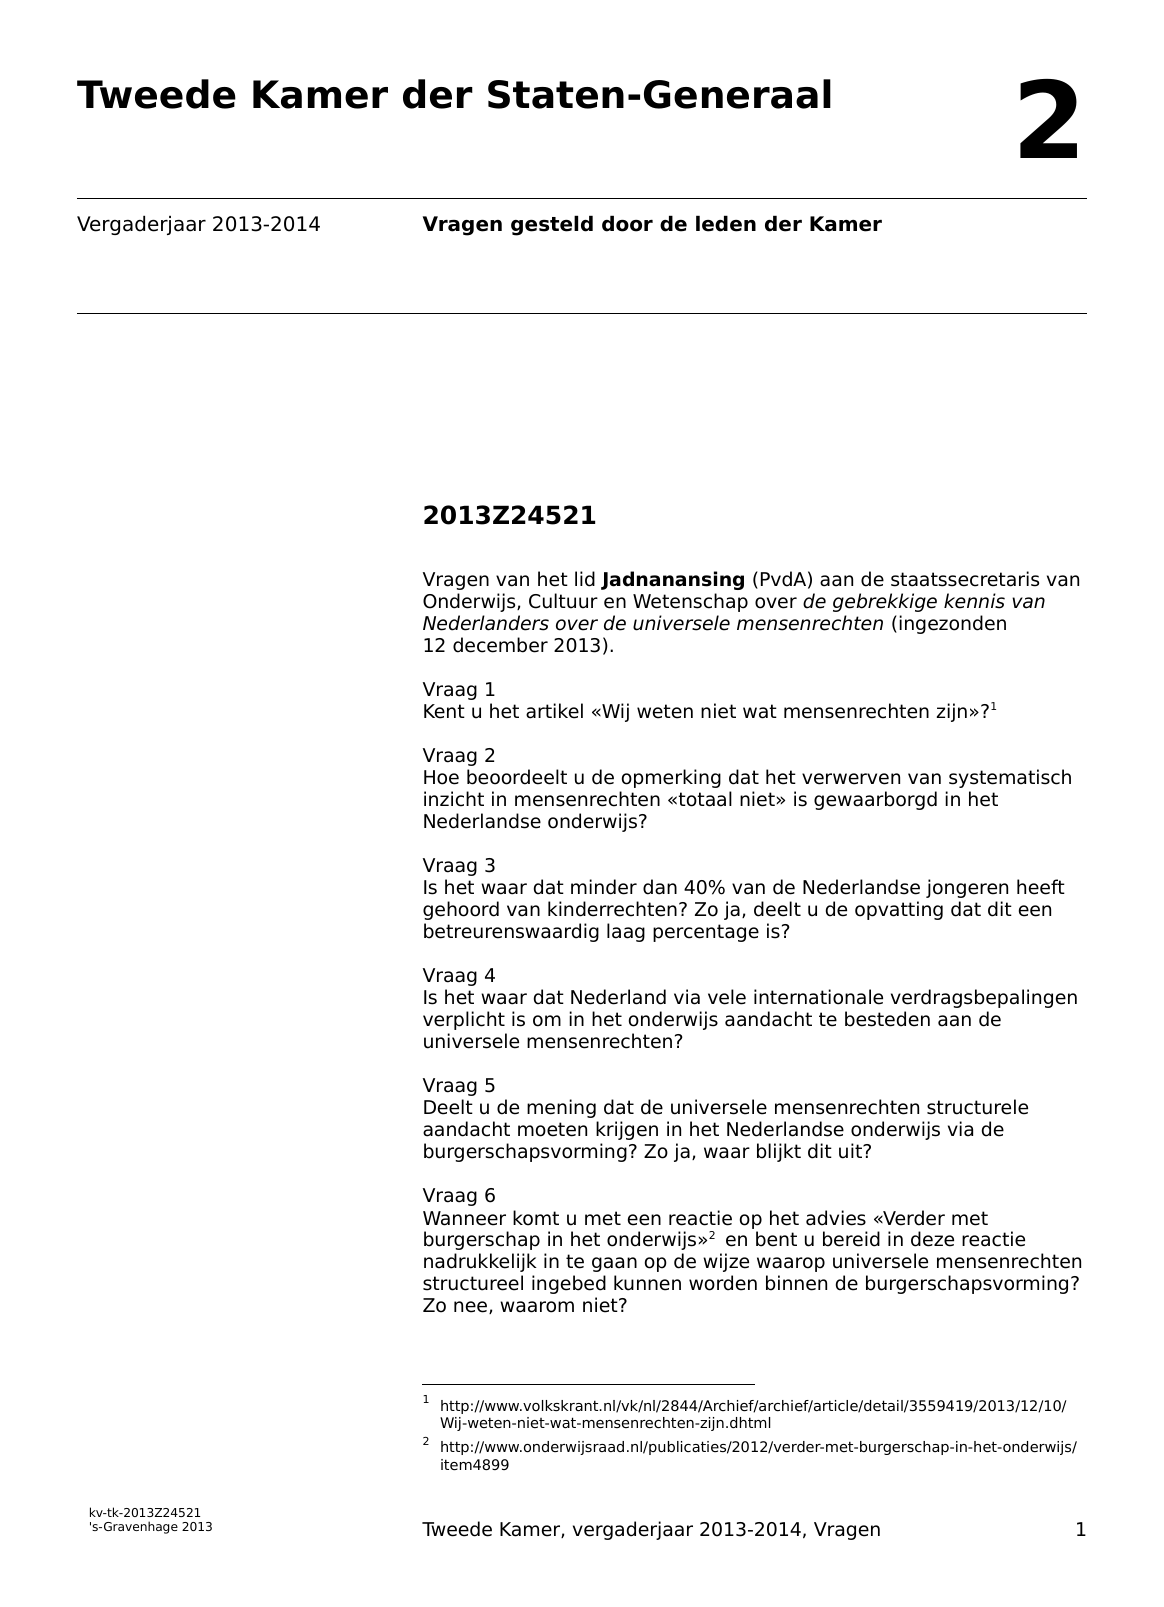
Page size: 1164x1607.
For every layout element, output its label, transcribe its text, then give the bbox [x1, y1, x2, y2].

text Vraag 2 [422, 745, 1087, 767]
text Kent u het artikel «Wij weten niet wat mensenrechten zijn»? [422, 701, 1087, 723]
text Vraag 3 [422, 855, 1087, 877]
text Vraag 1 [422, 679, 1087, 701]
text Vraag 4 [422, 965, 1087, 987]
table_header Tweede Kamer der Staten-Generaal [77, 59, 886, 198]
text Vraag 5 [422, 1075, 1087, 1097]
table_cell Vragen gesteld door de leden der Kamer [422, 199, 1087, 313]
text 's-Gravenhage 2013 [88, 1520, 323, 1534]
text http://www.volkskrant.nl/vk/nl/2844/Archief/archief/article/detail/3559419/2013/12/10/Wij-weten-niet-wat-mensenrechten-zijn.dhtml [422, 1393, 1087, 1432]
text Is het waar dat minder dan 40% van de Nederlandse jongeren heeft gehoord van kinderrechten? Zo ja, deelt u de opvatting dat dit een betreurenswaardig laag percentage is? [422, 877, 1087, 943]
text Deelt u de mening dat de universele mensenrechten structurele aandacht moeten krijgen in het Nederlandse onderwijs via de burgerschapsvorming? Zo ja, waar blijkt dit uit? [422, 1097, 1087, 1163]
table_cell Vergaderjaar 2013-2014 [77, 199, 422, 313]
text Wanneer komt u met een reactie op het advies «Verder met burgerschap in het onderwijs» en bent u bereid in deze reactie nadrukkelijk in te gaan op de wijze waarop universele mensenrechten structureel ingebed kunnen worden binnen de burgerschapsvorming? Zo nee, waarom niet? [422, 1207, 1087, 1317]
text kv-tk-2013Z24521 [88, 1506, 323, 1520]
text Vragen van het lid Jadnanansing (PvdA) aan de staatssecretaris van Onderwijs, Cultuur en Wetenschap over de gebrekkige kennis van Nederlanders over de universele mensenrechten (ingezonden 12 december 2013). [422, 569, 1087, 657]
text Vraag 6 [422, 1185, 1087, 1207]
text http://www.onderwijsraad.nl/publicaties/2012/verder-met-burgerschap-in-het-onderwijs/item4899 [422, 1435, 1087, 1474]
text 2013Z24521 [422, 501, 1087, 531]
text Is het waar dat Nederland via vele internationale verdragsbepalingen verplicht is om in het onderwijs aandacht te besteden aan de universele mensenrechten? [422, 987, 1087, 1053]
text Hoe beoordeelt u de opmerking dat het verwerven van systematisch inzicht in mensenrechten «totaal niet» is gewaarborgd in het Nederlandse onderwijs? [422, 767, 1087, 833]
table_header 2 [886, 59, 1087, 198]
